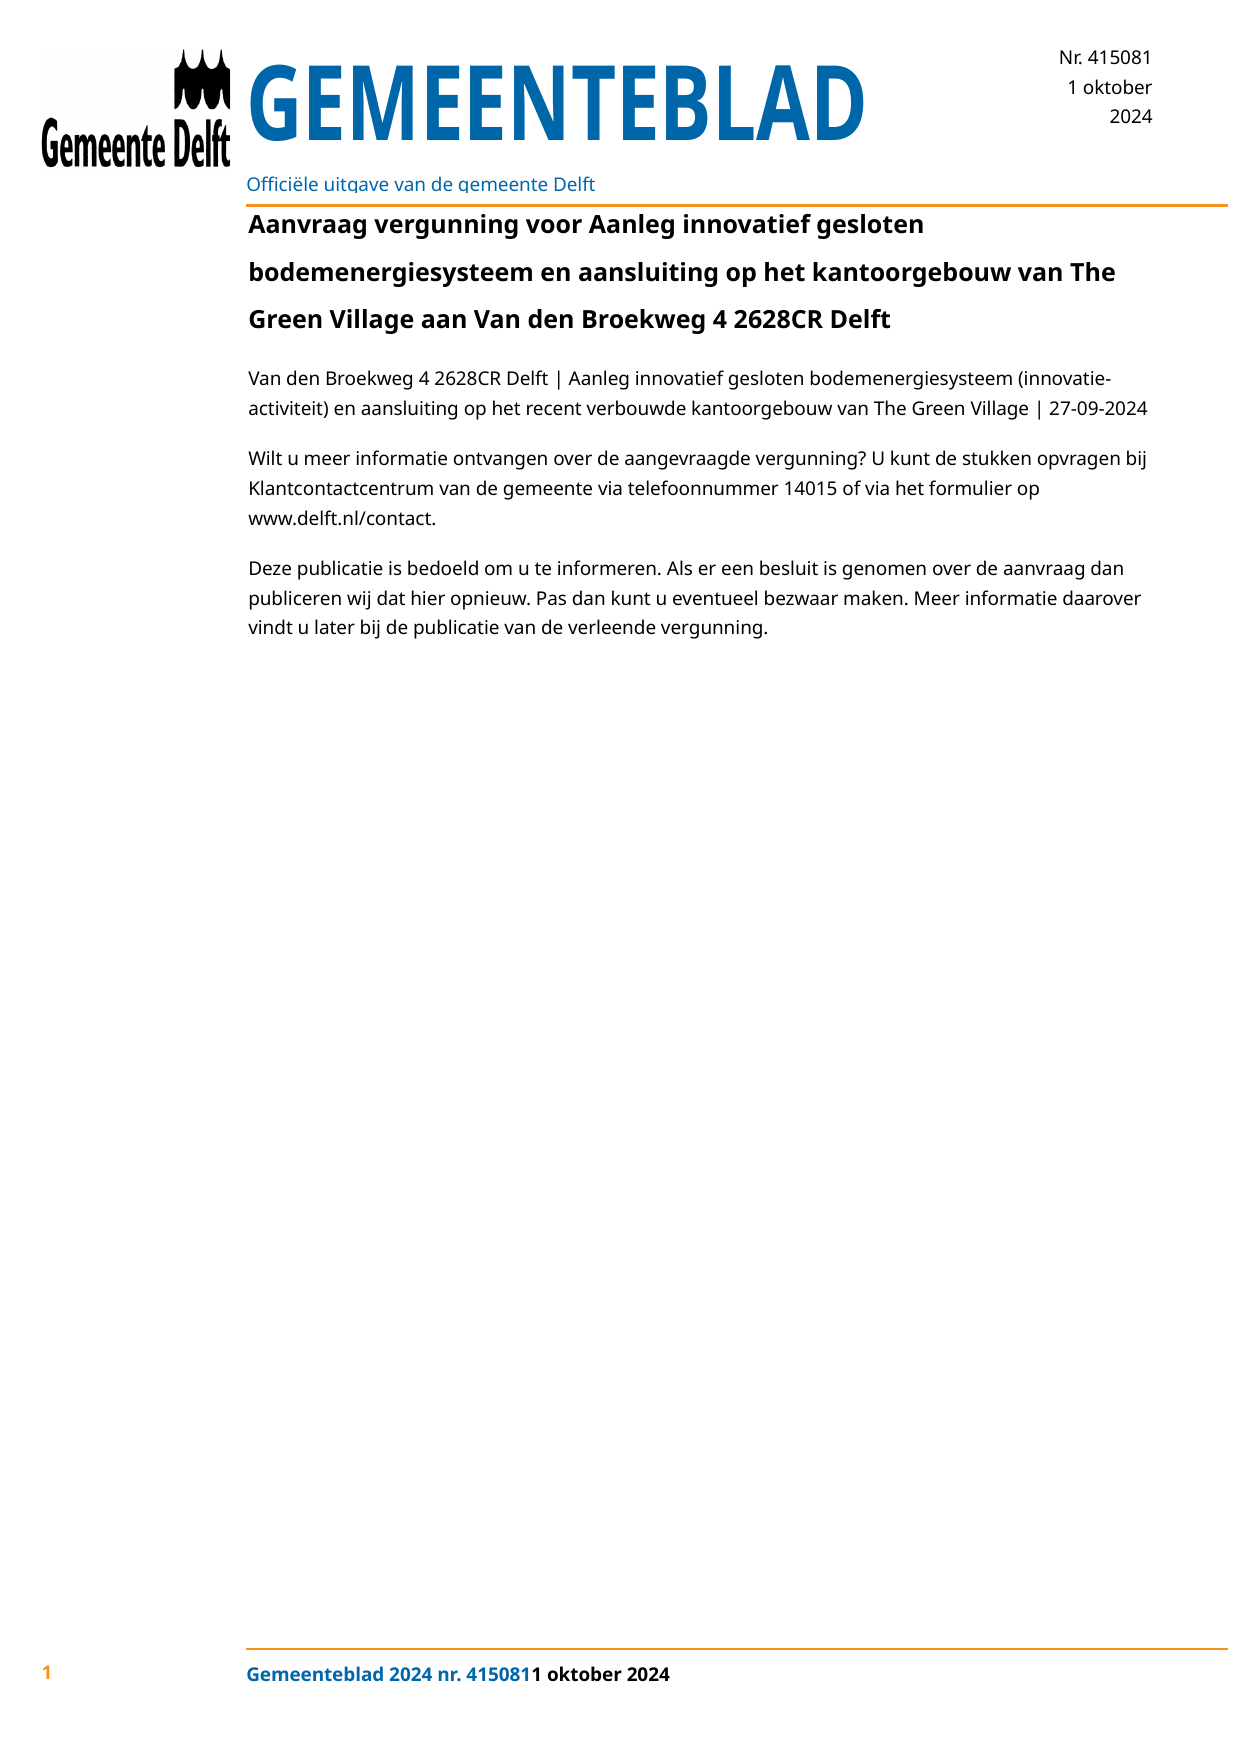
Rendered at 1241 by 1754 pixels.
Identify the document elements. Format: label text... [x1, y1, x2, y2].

text Van den Broekweg 4 2628CR Delft | Aanleg innovatief gesloten bodemenergiesysteem (innovatie-activiteit) en aansluiting op het recent verbouwde kantoorgebouw van The Green Village | 27-09-2024 [248, 366, 1152, 421]
text Deze publicatie is bedoeld om u te informeren. Als er een besluit is genomen over de aanvraag dan publiceren wij dat hier opnieuw. Pas dan kunt u eventueel bezwaar maken. Meer informatie daarover vindt u later bij de publicatie van de verleende vergunning. [248, 555, 1152, 640]
picture [41, 47, 231, 172]
text Wilt u meer informatie ontvangen over de aangevraagde vergunning? U kunt de stukken opvragen bij Klantcontactcentrum van de gemeente via telefoonnummer 14015 of via het formulier op www.delft.nl/contact. [248, 446, 1152, 530]
text Aanvraag vergunning voor Aanleg innovatief gesloten bodemenergiesysteem en aansluiting op het kantoorgebouw van The Green Village aan Van den Broekweg 4 2628CR Delft [248, 207, 1152, 336]
